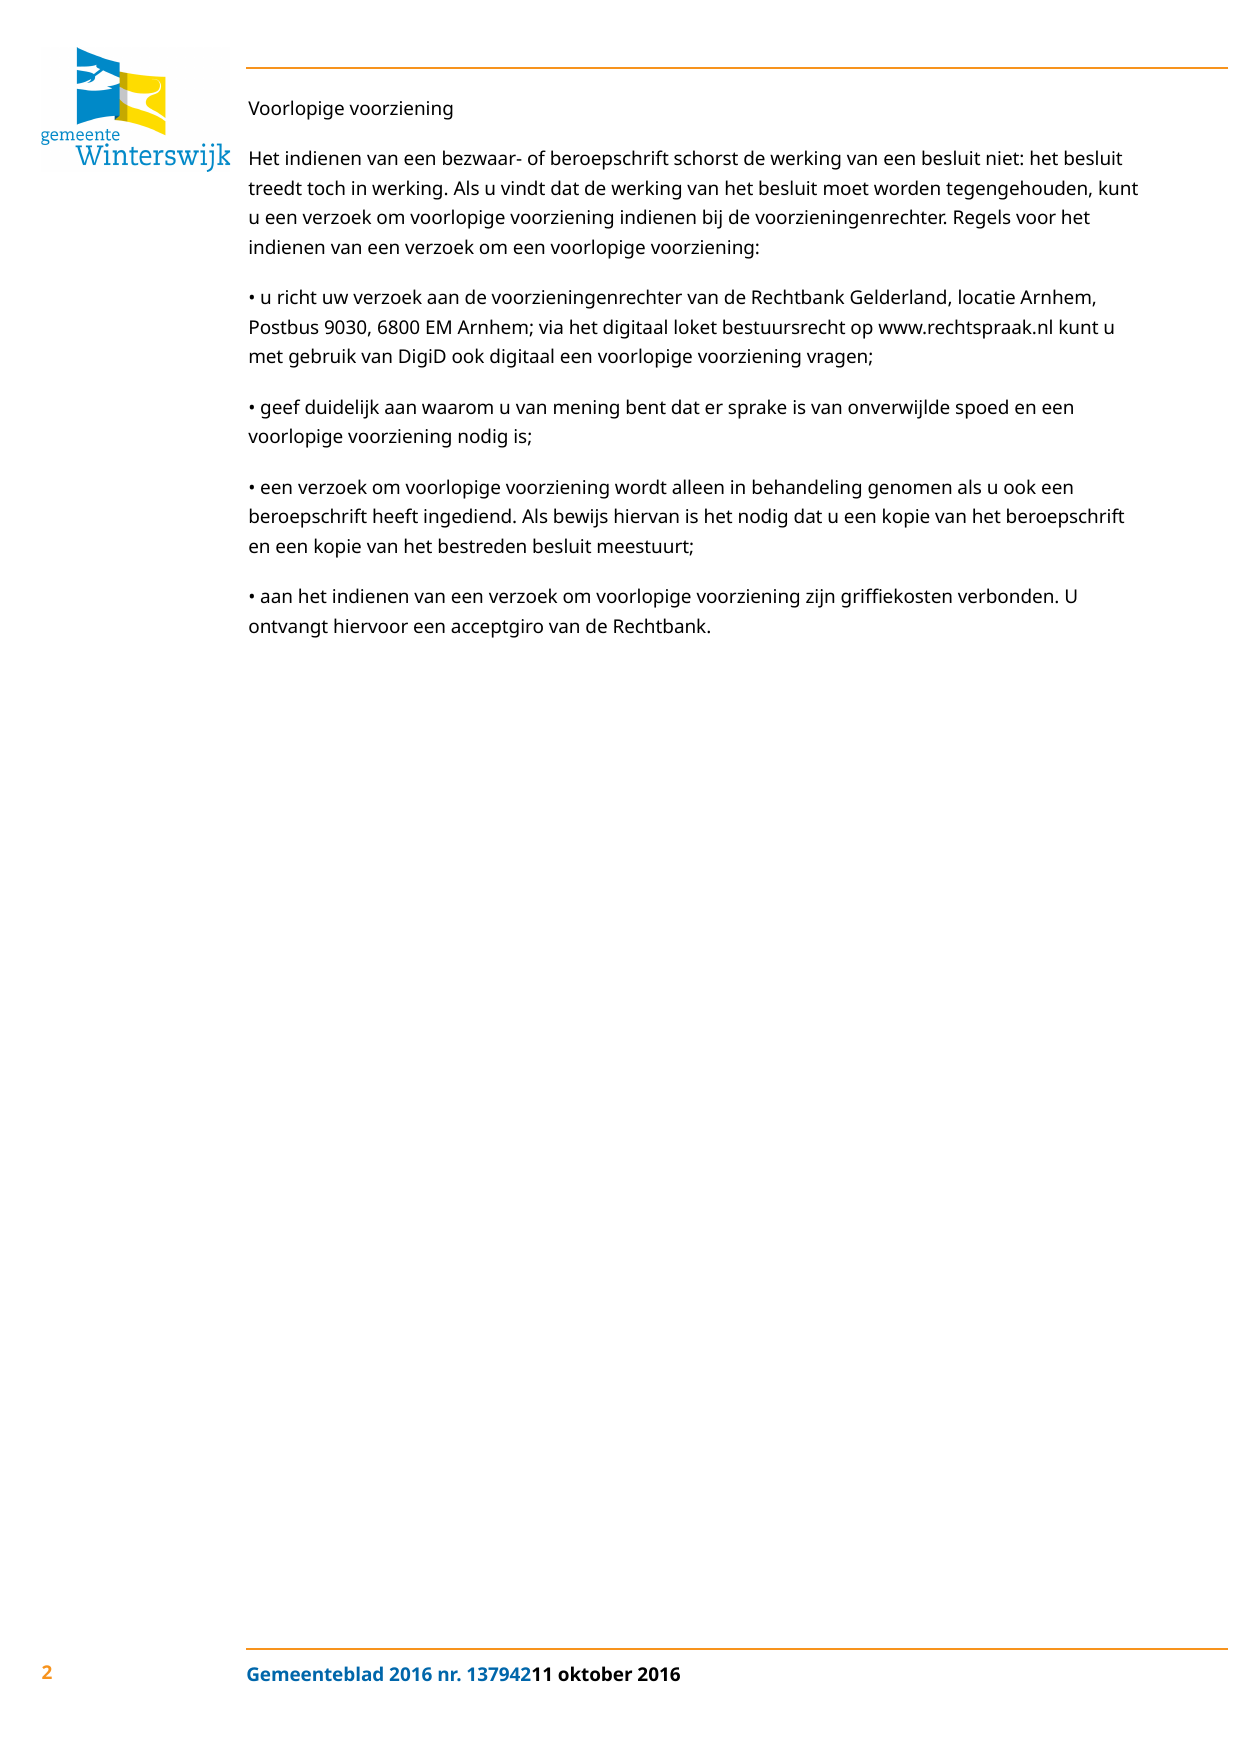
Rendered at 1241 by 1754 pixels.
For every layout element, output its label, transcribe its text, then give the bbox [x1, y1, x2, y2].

text • geef duidelijk aan waarom u van mening bent dat er sprake is van onverwijlde spoed en een voorlopige voorziening nodig is; [248, 394, 1152, 449]
picture [225, 153, 231, 162]
text Het indienen van een bezwaar- of beroepschrift schorst de werking van een besluit niet: het besluit treedt toch in werking. Als u vindt dat de werking van het besluit moet worden tegengehouden, kunt u een verzoek om voorlopige voorziening indienen bij de voorzieningenrechter. Regels voor het indienen van een verzoek om een voorlopige voorziening: [248, 145, 1152, 260]
text Voorlopige voorziening [248, 95, 1152, 121]
text • aan het indienen van een verzoek om voorlopige voorziening zijn griffiekosten verbonden. U ontvangt hiervoor een acceptgiro van de Rechtbank. [248, 583, 1152, 639]
text • u richt uw verzoek aan de voorzieningenrechter van de Rechtbank Gelderland, locatie Arnhem, Postbus 9030, 6800 EM Arnhem; via het digitaal loket bestuursrecht op www.rechtspraak.nl kunt u met gebruik van DigiD ook digitaal een voorlopige voorziening vragen; [248, 284, 1152, 369]
text • een verzoek om voorlopige voorziening wordt alleen in behandeling genomen als u ook een beroepschrift heeft ingediend. Als bewijs hiervan is het nodig dat u een kopie van het beroepschrift en een kopie van het bestreden besluit meestuurt; [248, 474, 1152, 559]
picture [41, 47, 231, 172]
